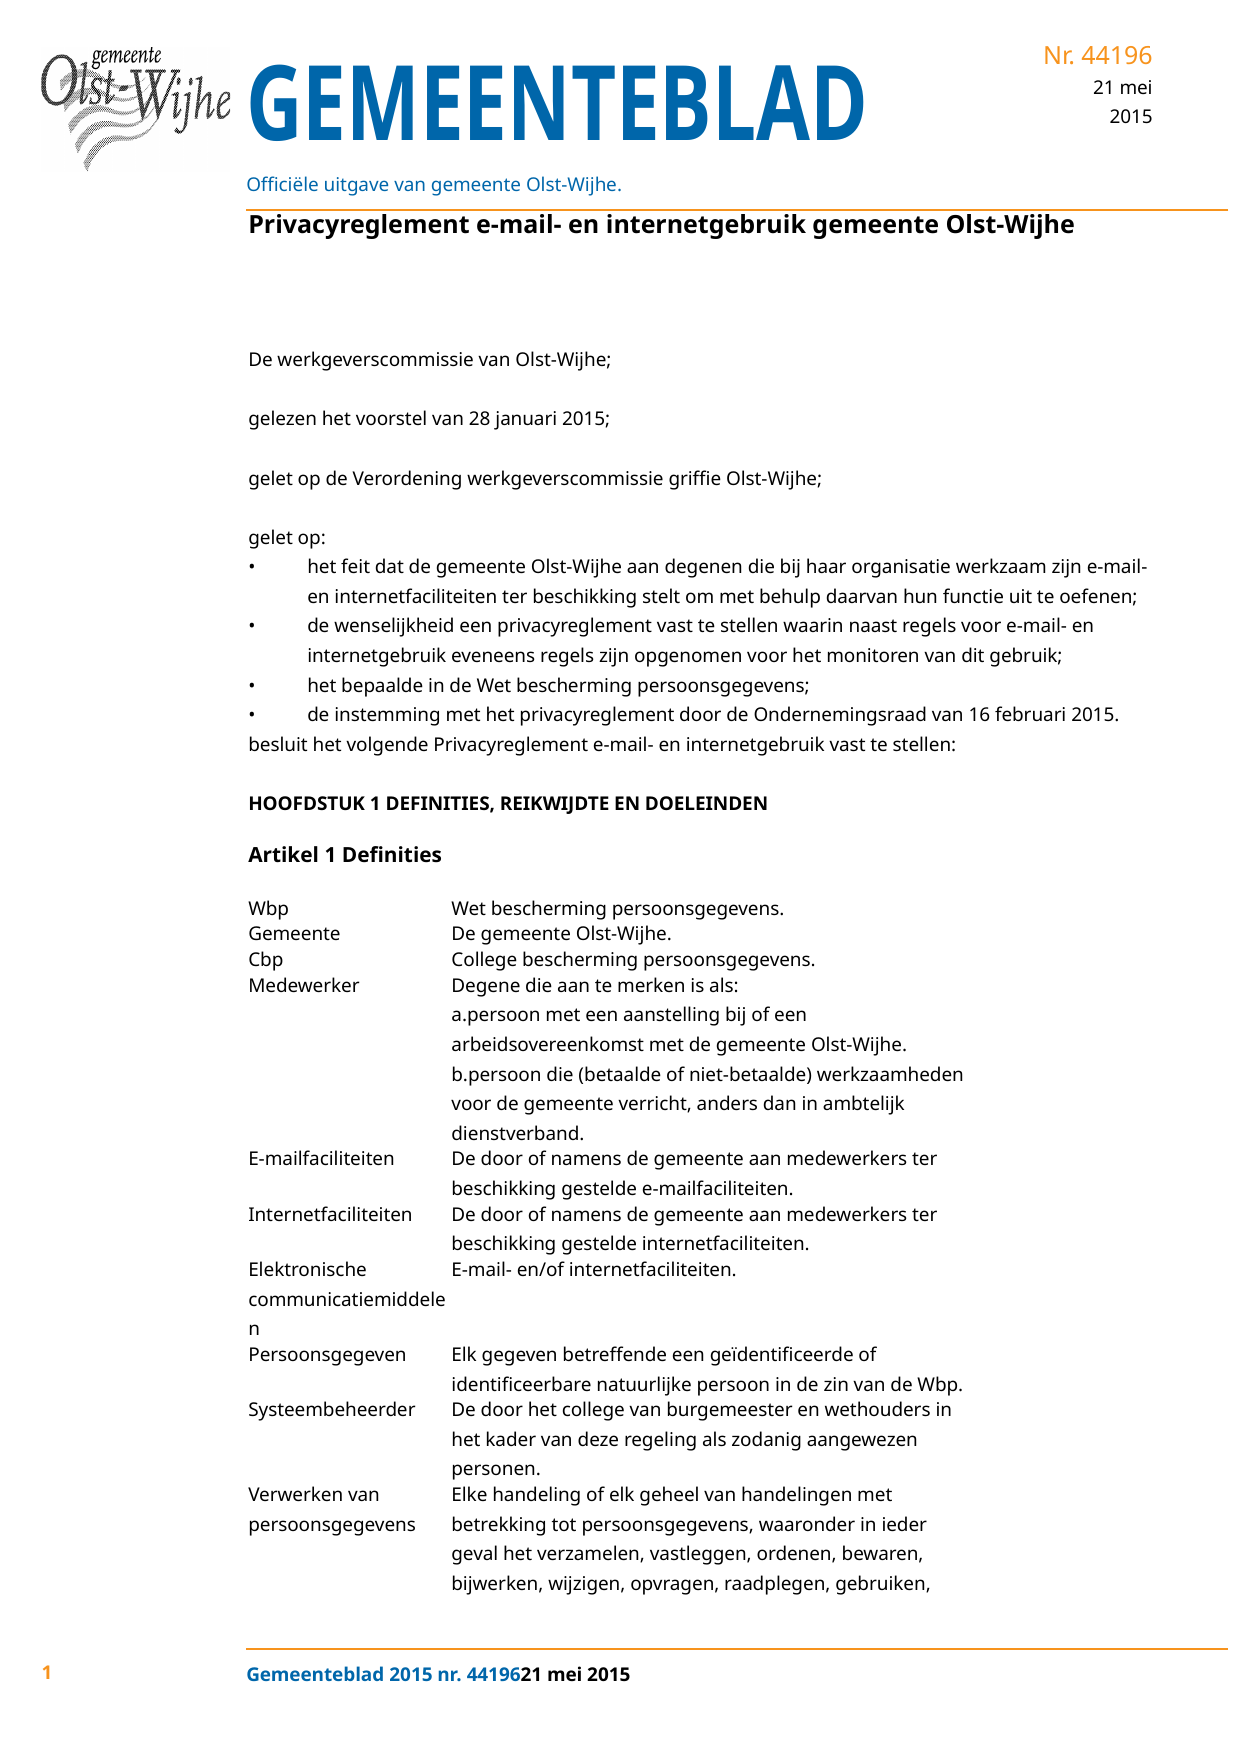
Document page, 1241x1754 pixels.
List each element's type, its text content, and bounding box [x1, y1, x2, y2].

picture [41, 47, 231, 172]
table_cell Cbp [248, 946, 451, 972]
text De werkgeverscommissie van Olst-Wijhe; [248, 346, 1152, 372]
list de wenselijkheid een privacyreglement vast te stellen waarin naast regels voor e-mail- en internetgebruik eveneens regels zijn opgenomen voor het monitoren van dit gebruik; [248, 613, 1152, 668]
table_cell De door of namens de gemeente aan medewerkers ter beschikking gestelde e-mailfaciliteiten. [451, 1146, 978, 1201]
text HOOFDSTUK 1 DEFINITIES, REIKWIJDTE EN DOELEINDEN [248, 790, 1152, 816]
list het bepaalde in de Wet bescherming persoonsgegevens; [248, 672, 1152, 698]
table_cell E-mail- en/of internetfaciliteiten. [451, 1256, 978, 1341]
table_cell Gemeente [248, 921, 451, 946]
table_cell De gemeente Olst-Wijhe. [451, 921, 978, 946]
text besluit het volgende Privacyreglement e-mail- en internetgebruik vast te stellen: [248, 731, 1152, 757]
text gelet op: [248, 524, 1152, 550]
list de instemming met het privacyreglement door de Ondernemingsraad van 16 februari 2015. [248, 701, 1152, 727]
text gelezen het voorstel van 28 januari 2015; [248, 406, 1152, 431]
table_cell Degene die aan te merken is als: a.persoon met een aanstelling bij of een arbeidsovereenkomst met de gemeente Olst-Wijhe. b.persoon die (betaalde of niet-betaalde) werkzaamheden voor de gemeente verricht, anders dan in ambtelijk dienstverband. [451, 972, 978, 1146]
table_cell Medewerker [248, 972, 451, 1146]
table_cell Systeembeheerder [248, 1396, 451, 1481]
table_cell Elk gegeven betreffende een geïdentificeerde of identificeerbare natuurlijke persoon in de zin van de Wbp. [451, 1341, 978, 1396]
table_cell Persoonsgegeven [248, 1341, 451, 1396]
table_cell De door of namens de gemeente aan medewerkers ter beschikking gestelde internetfaciliteiten. [451, 1201, 978, 1256]
list het feit dat de gemeente Olst-Wijhe aan degenen die bij haar organisatie werkzaam zijn e-mail- en internetfaciliteiten ter beschikking stelt om met behulp daarvan hun functie uit te oefenen; [248, 553, 1152, 609]
table_cell E-mailfaciliteiten [248, 1146, 451, 1201]
table_cell Elke handeling of elk geheel van handelingen met betrekking tot persoonsgegevens, waaronder in ieder geval het verzamelen, vastleggen, ordenen, bewaren, bijwerken, wijzigen, opvragen, raadplegen, gebruiken, [451, 1481, 978, 1596]
table_cell Internetfaciliteiten [248, 1201, 451, 1256]
table_cell Verwerken van persoonsgegevens [248, 1481, 451, 1596]
table_cell Elektronische communicatiemiddelen [248, 1256, 451, 1341]
table_header Wet bescherming persoonsgegevens. [451, 895, 978, 921]
table_header Wbp [248, 895, 451, 921]
text Artikel 1 Definities [248, 841, 1152, 869]
table_cell College bescherming persoonsgegevens. [451, 946, 978, 972]
text gelet op de Verordening werkgeverscommissie griffie Olst-Wijhe; [248, 465, 1152, 491]
text Privacyreglement e-mail- en internetgebruik gemeente Olst-Wijhe [248, 211, 1152, 241]
table_cell De door het college van burgemeester en wethouders in het kader van deze regeling als zodanig aangewezen personen. [451, 1396, 978, 1481]
